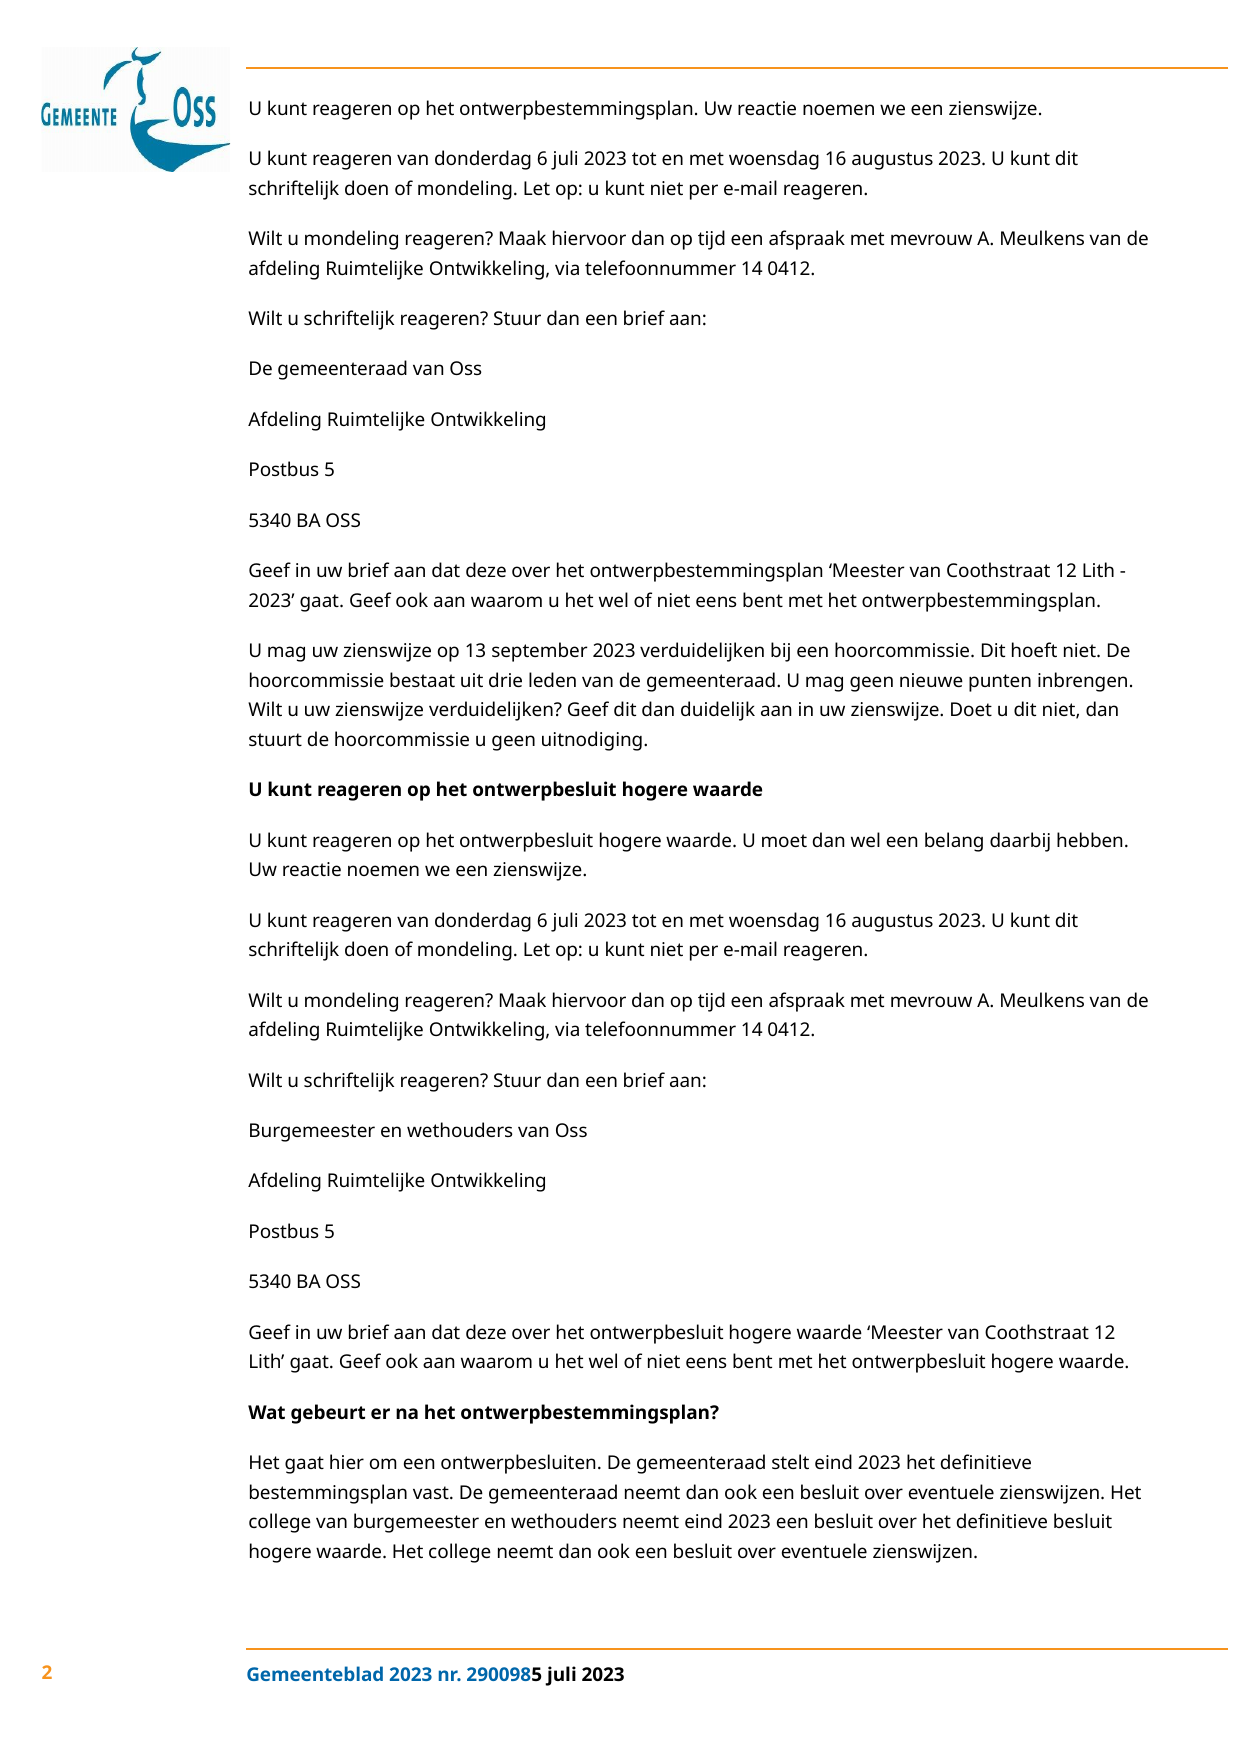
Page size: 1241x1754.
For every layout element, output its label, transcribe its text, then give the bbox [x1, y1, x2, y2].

text De gemeenteraad van Oss [248, 356, 1152, 381]
text Geef in uw brief aan dat deze over het ontwerpbestemmingsplan ‘Meester van Coothstraat 12 Lith - 2023’ gaat. Geef ook aan waarom u het wel of niet eens bent met het ontwerpbestemmingsplan. [248, 557, 1152, 613]
text Postbus 5 [248, 1218, 1152, 1244]
text U kunt reageren op het ontwerpbesluit hogere waarde. U moet dan wel een belang daarbij hebben. Uw reactie noemen we een zienswijze. [248, 827, 1152, 882]
text 5340 BA OSS [248, 1268, 1152, 1294]
text U kunt reageren op het ontwerpbestemmingsplan. Uw reactie noemen we een zienswijze. [248, 95, 1152, 121]
text Afdeling Ruimtelijke Ontwikkeling [248, 406, 1152, 432]
text Burgemeester en wethouders van Oss [248, 1117, 1152, 1143]
text U kunt reageren van donderdag 6 juli 2023 tot en met woensdag 16 augustus 2023. U kunt dit schriftelijk doen of mondeling. Let op: u kunt niet per e-mail reageren. [248, 145, 1152, 201]
text U kunt reageren van donderdag 6 juli 2023 tot en met woensdag 16 augustus 2023. U kunt dit schriftelijk doen of mondeling. Let op: u kunt niet per e-mail reageren. [248, 907, 1152, 962]
text Postbus 5 [248, 456, 1152, 482]
text U mag uw zienswijze op 13 september 2023 verduidelijken bij een hoorcommissie. Dit hoeft niet. De hoorcommissie bestaat uit drie leden van de gemeenteraad. U mag geen nieuwe punten inbrengen. Wilt u uw zienswijze verduidelijken? Geef dit dan duidelijk aan in uw zienswijze. Doet u dit niet, dan stuurt de hoorcommissie u geen uitnodiging. [248, 637, 1152, 752]
text Wilt u mondeling reageren? Maak hiervoor dan op tijd een afspraak met mevrouw A. Meulkens van de afdeling Ruimtelijke Ontwikkeling, via telefoonnummer 14 0412. [248, 225, 1152, 281]
text Wilt u mondeling reageren? Maak hiervoor dan op tijd een afspraak met mevrouw A. Meulkens van de afdeling Ruimtelijke Ontwikkeling, via telefoonnummer 14 0412. [248, 987, 1152, 1042]
text Wilt u schriftelijk reageren? Stuur dan een brief aan: [248, 1067, 1152, 1093]
picture [41, 47, 231, 172]
text U kunt reageren op het ontwerpbesluit hogere waarde [248, 776, 1152, 802]
text 5340 BA OSS [248, 507, 1152, 533]
text Wat gebeurt er na het ontwerpbestemmingsplan? [248, 1399, 1152, 1425]
text Afdeling Ruimtelijke Ontwikkeling [248, 1168, 1152, 1193]
text Wilt u schriftelijk reageren? Stuur dan een brief aan: [248, 305, 1152, 331]
text Geef in uw brief aan dat deze over het ontwerpbesluit hogere waarde ‘Meester van Coothstraat 12 Lith’ gaat. Geef ook aan waarom u het wel of niet eens bent met het ontwerpbesluit hogere waarde. [248, 1319, 1152, 1374]
text Het gaat hier om een ontwerpbesluiten. De gemeenteraad stelt eind 2023 het definitieve bestemmingsplan vast. De gemeenteraad neemt dan ook een besluit over eventuele zienswijzen. Het college van burgemeester en wethouders neemt eind 2023 een besluit over het definitieve besluit hogere waarde. Het college neemt dan ook een besluit over eventuele zienswijzen. [248, 1449, 1152, 1564]
